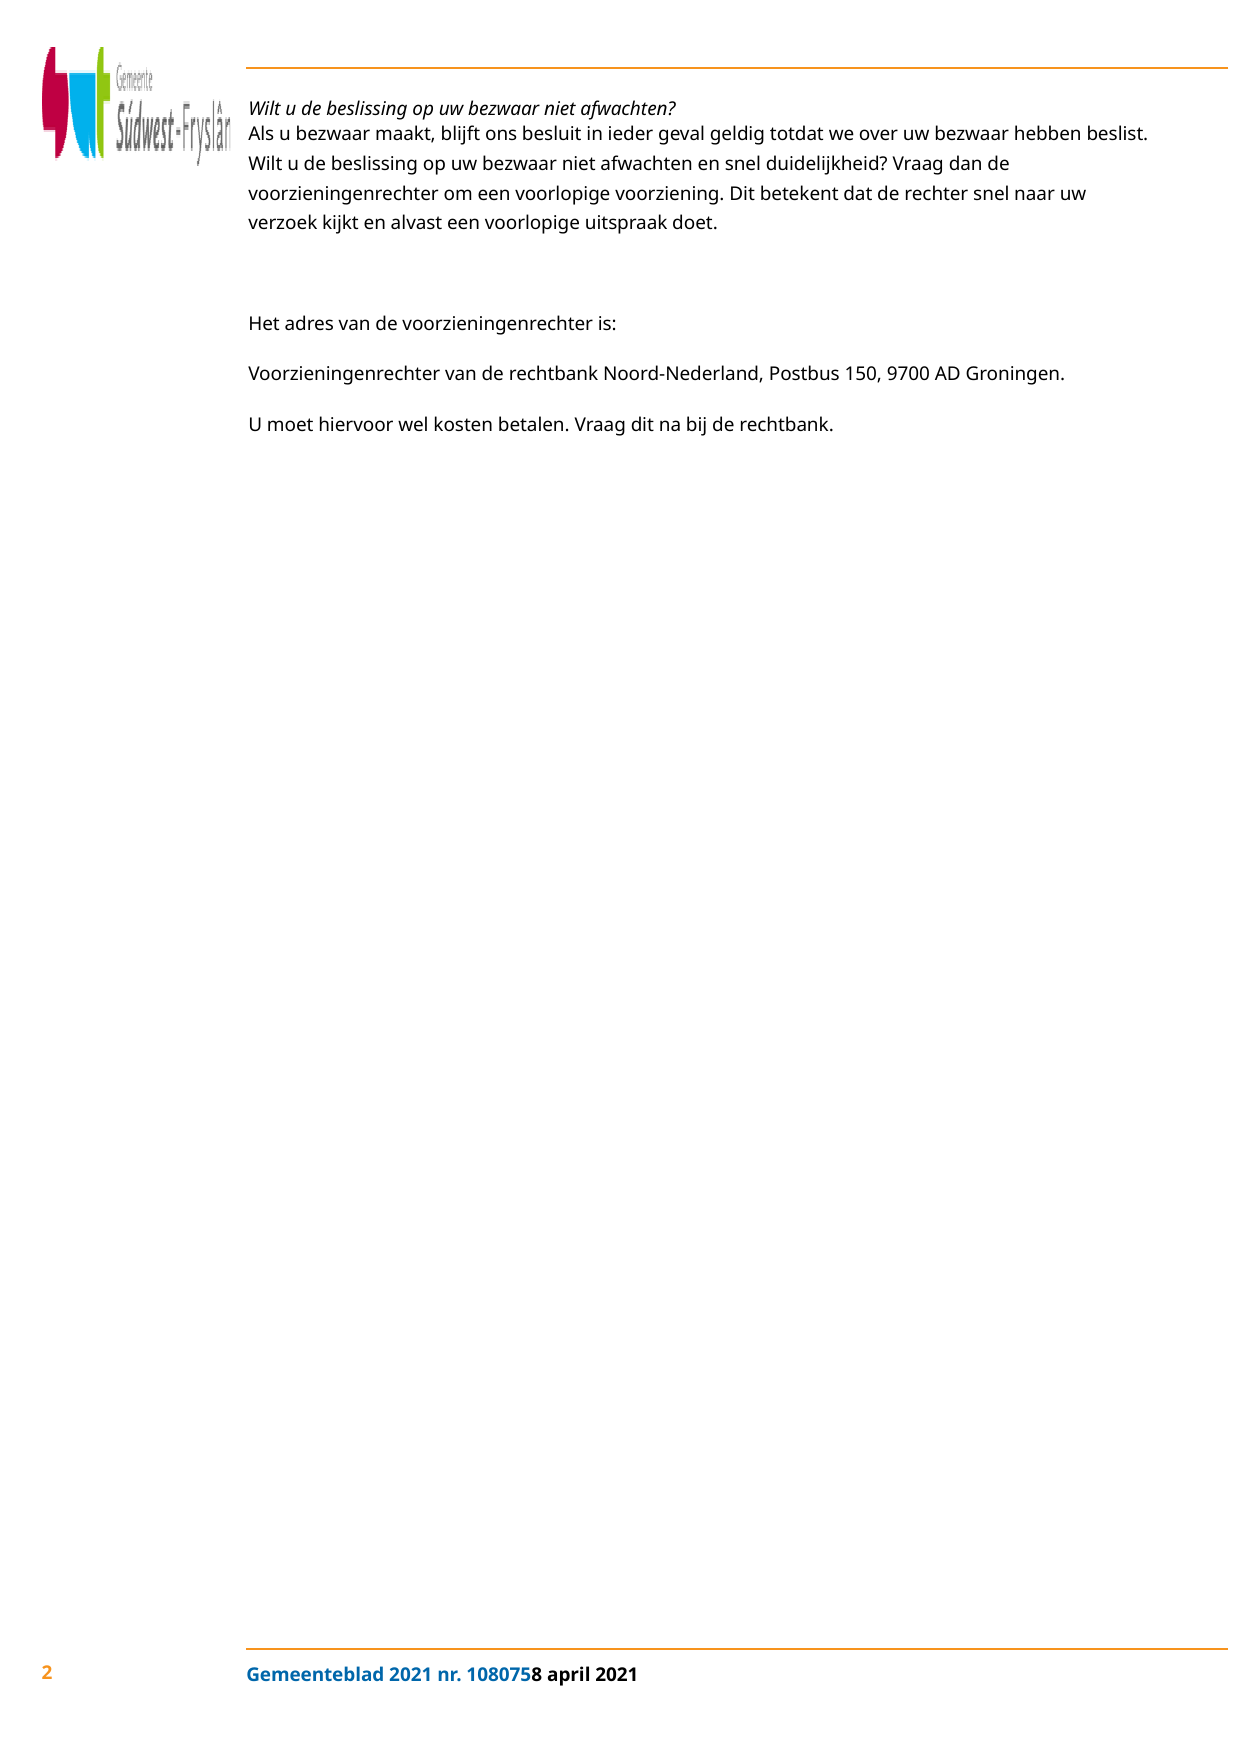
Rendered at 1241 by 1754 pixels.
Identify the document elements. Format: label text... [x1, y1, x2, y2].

text Wilt u de beslissing op uw bezwaar niet afwachten? [248, 95, 1152, 121]
picture [41, 47, 231, 172]
text U moet hiervoor wel kosten betalen. Vraag dit na bij de rechtbank. [248, 411, 1152, 437]
text Het adres van de voorzieningenrechter is: [248, 310, 1152, 336]
text Als u bezwaar maakt, blijft ons besluit in ieder geval geldig totdat we over uw bezwaar hebben beslist. Wilt u de beslissing op uw bezwaar niet afwachten en snel duidelijkheid? Vraag dan de voorzieningenrechter om een voorlopige voorziening. Dit betekent dat de rechter snel naar uw verzoek kijkt en alvast een voorlopige uitspraak doet. [248, 121, 1152, 235]
text Voorzieningenrechter van de rechtbank Noord-Nederland, Postbus 150, 9700 AD Groningen. [248, 361, 1152, 386]
